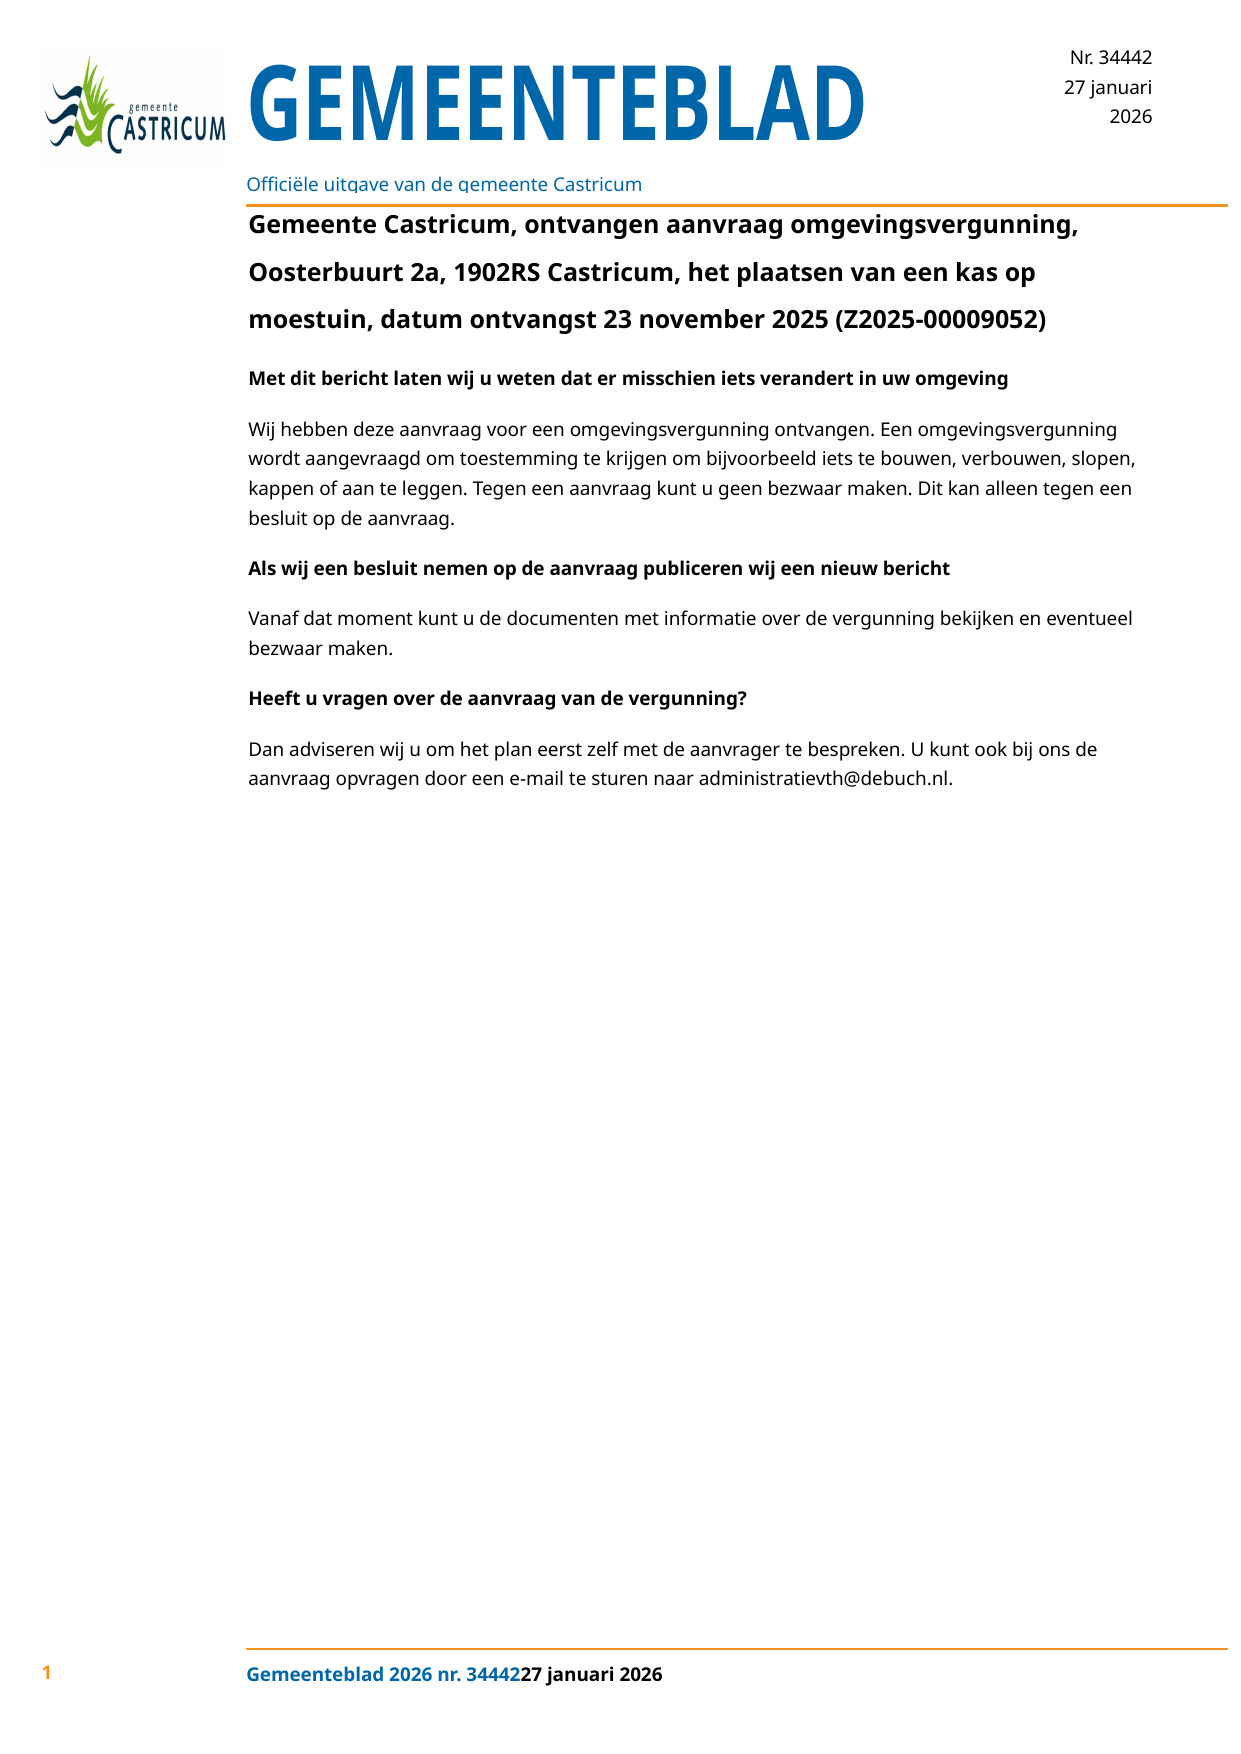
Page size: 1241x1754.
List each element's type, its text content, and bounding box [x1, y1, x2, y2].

picture [41, 47, 231, 172]
text Gemeente Castricum, ontvangen aanvraag omgevingsvergunning, Oosterbuurt 2a, 1902RS Castricum, het plaatsen van een kas op moestuin, datum ontvangst 23 november 2025 (Z2025-00009052) [248, 207, 1152, 336]
text Heeft u vragen over de aanvraag van de vergunning? [248, 686, 1152, 711]
text Met dit bericht laten wij u weten dat er misschien iets verandert in uw omgeving [248, 366, 1152, 391]
text Wij hebben deze aanvraag voor een omgevingsvergunning ontvangen. Een omgevingsvergunning wordt aangevraagd om toestemming te krijgen om bijvoorbeeld iets te bouwen, verbouwen, slopen, kappen of aan te leggen. Tegen een aanvraag kunt u geen bezwaar maken. Dit kan alleen tegen een besluit op de aanvraag. [248, 416, 1152, 530]
text Als wij een besluit nemen op de aanvraag publiceren wij een nieuw bericht [248, 555, 1152, 581]
text Vanaf dat moment kunt u de documenten met informatie over de vergunning bekijken en eventueel bezwaar maken. [248, 606, 1152, 661]
text Dan adviseren wij u om het plan eerst zelf met de aanvrager te bespreken. U kunt ook bij ons de aanvraag opvragen door een e-mail te sturen naar administratievth@debuch.nl. [248, 736, 1152, 791]
